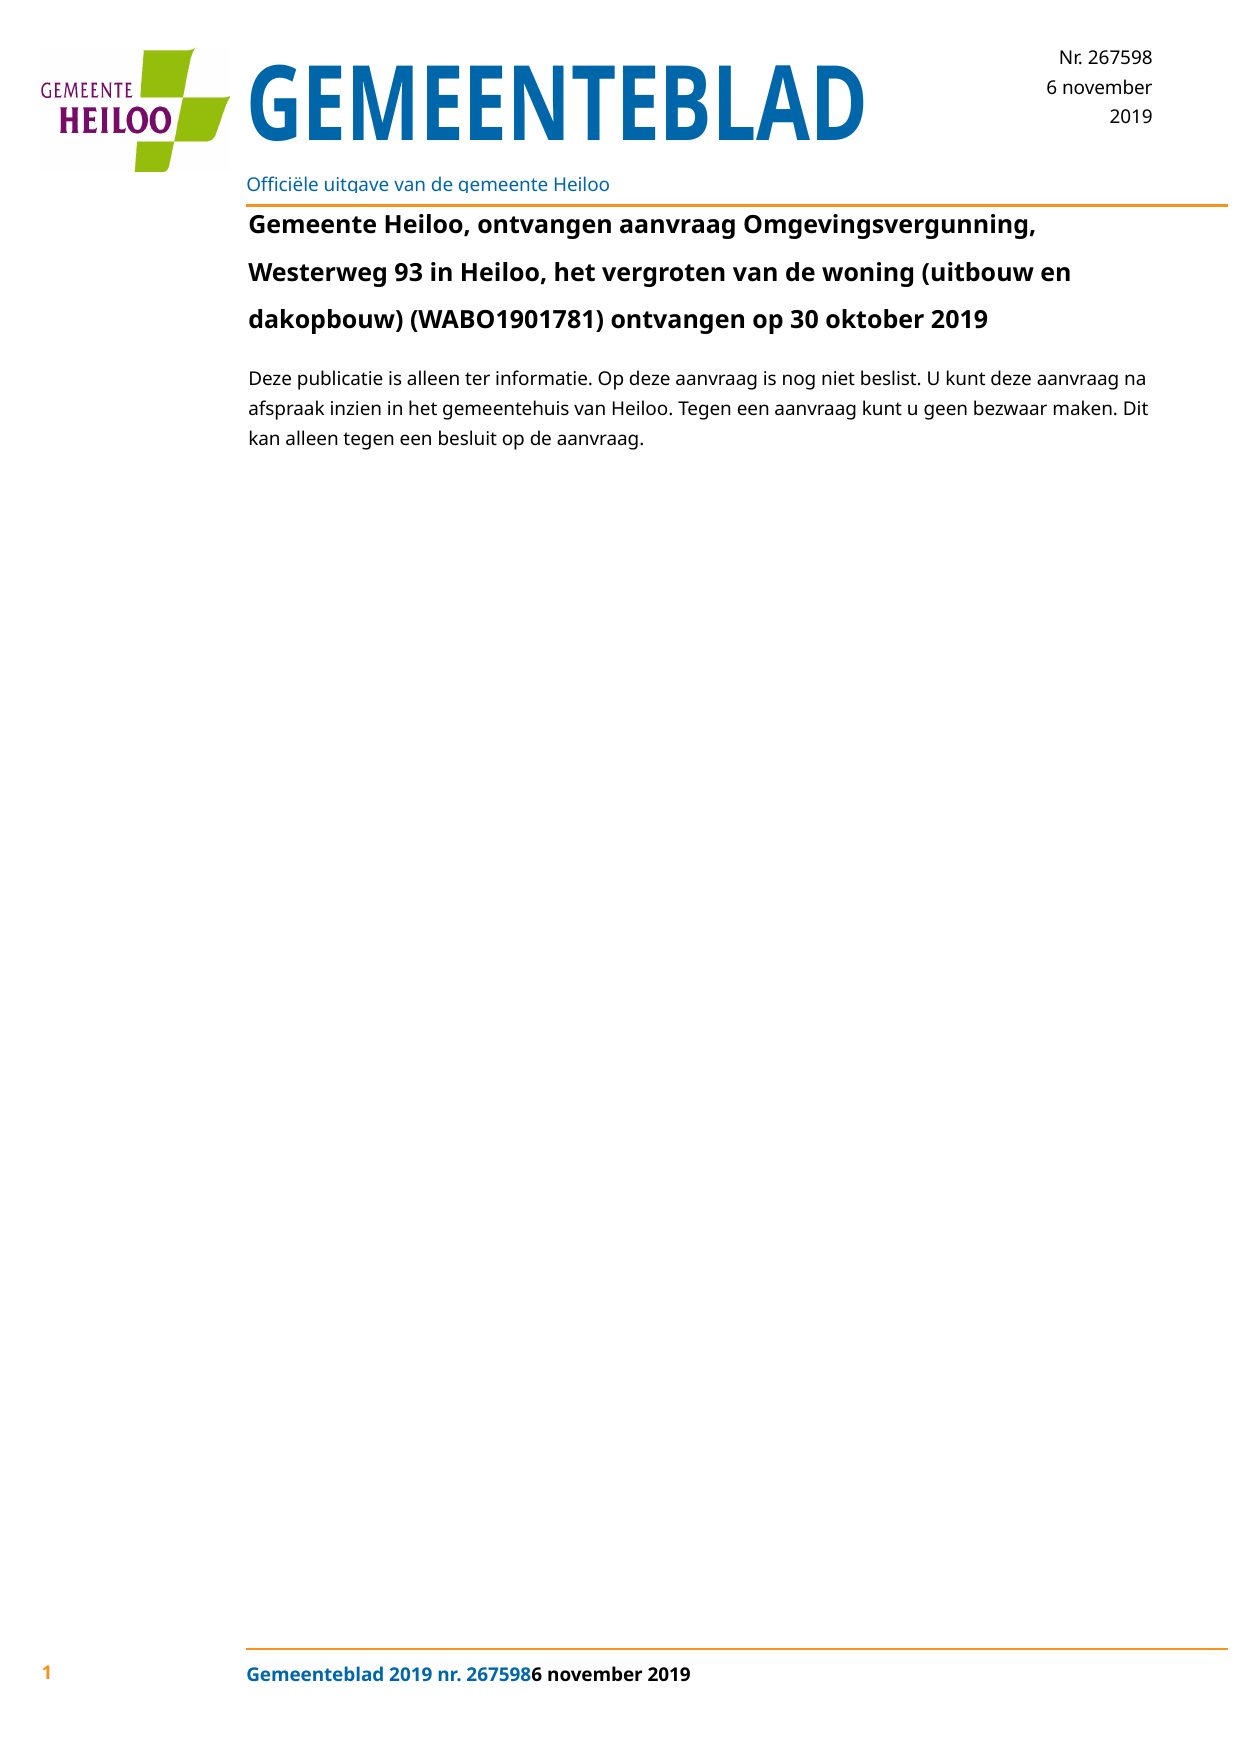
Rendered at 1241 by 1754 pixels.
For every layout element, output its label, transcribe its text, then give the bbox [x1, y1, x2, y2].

text Gemeente Heiloo, ontvangen aanvraag Omgevingsvergunning, Westerweg 93 in Heiloo, het vergroten van de woning (uitbouw en dakopbouw) (WABO1901781) ontvangen op 30 oktober 2019 [248, 207, 1152, 336]
picture [41, 47, 231, 172]
text Deze publicatie is alleen ter informatie. Op deze aanvraag is nog niet beslist. U kunt deze aanvraag na afspraak inzien in het gemeentehuis van Heiloo. Tegen een aanvraag kunt u geen bezwaar maken. Dit kan alleen tegen een besluit op de aanvraag. [248, 366, 1152, 450]
